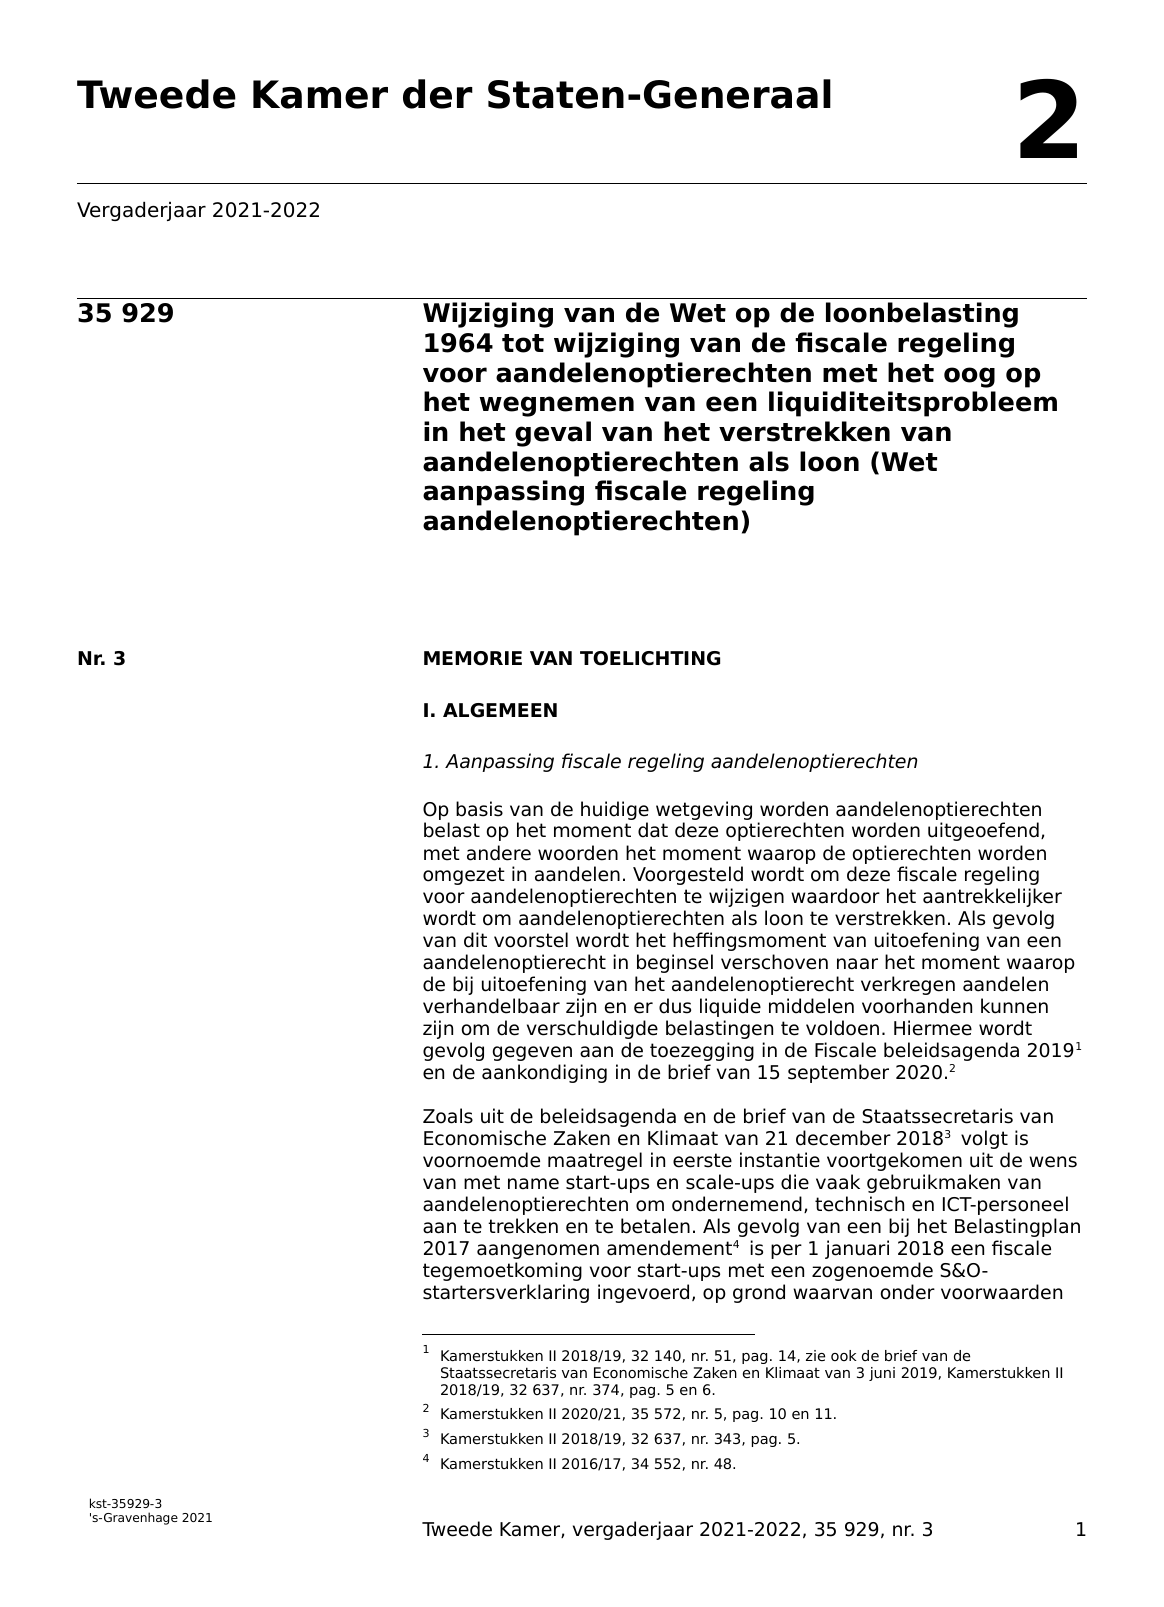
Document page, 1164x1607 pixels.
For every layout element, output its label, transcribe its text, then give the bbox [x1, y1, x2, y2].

text Zoals uit de beleidsagenda en de brief van de Staatssecretaris van Economische Zaken en Klimaat van 21 december 2018 volgt is voornoemde maatregel in eerste instantie voortgekomen uit de wens van met name start-ups en scale-ups die vaak gebruikmaken van aandelenoptierechten om ondernemend, technisch en ICT-personeel aan te trekken en te betalen. Als gevolg van een bij het Belastingplan 2017 aangenomen amendement is per 1 januari 2018 een fiscale tegemoetkoming voor start-ups met een zogenoemde S&O-startersverklaring ingevoerd, op grond waarvan onder voorwaarden [422, 1106, 1087, 1304]
subtitle 1. Aanpassing fiscale regeling aandelenoptierechten [422, 751, 1087, 773]
text Kamerstukken II 2016/17, 34 552, nr. 48. [422, 1452, 1087, 1474]
subtitle I. ALGEMEEN [422, 699, 1087, 721]
text Kamerstukken II 2018/19, 32 140, nr. 51, pag. 14, zie ook de brief van de Staatssecretaris van Economische Zaken en Klimaat van 3 juni 2019, Kamerstukken II 2018/19, 32 637, nr. 374, pag. 5 en 6. [422, 1343, 1087, 1399]
text kst-35929-3 [88, 1497, 323, 1511]
subtitle Nr. 3 MEMORIE VAN TOELICHTING [77, 647, 1087, 669]
subtitle 35 929 Wijziging van de Wet op de loonbelasting 1964 tot wijziging van de fiscale regeling voor aandelenoptierechten met het oog op het wegnemen van een liquiditeitsprobleem in het geval van het verstrekken van aandelenoptierechten als loon (Wet aanpassing fiscale regeling aandelenoptierechten) [77, 299, 1087, 536]
text 's-Gravenhage 2021 [88, 1511, 323, 1525]
text Kamerstukken II 2018/19, 32 637, nr. 343, pag. 5. [422, 1427, 1087, 1449]
text Op basis van de huidige wetgeving worden aandelenoptierechten belast op het moment dat deze optierechten worden uitgeoefend, met andere woorden het moment waarop de optierechten worden omgezet in aandelen. Voorgesteld wordt om deze fiscale regeling voor aandelenoptierechten te wijzigen waardoor het aantrekkelijker wordt om aandelenoptierechten als loon te verstrekken. Als gevolg van dit voorstel wordt het heffingsmoment van uitoefening van een aandelenoptierecht in beginsel verschoven naar het moment waarop de bij uitoefening van het aandelenoptierecht verkregen aandelen verhandelbaar zijn en er dus liquide middelen voorhanden kunnen zijn om de verschuldigde belastingen te voldoen. Hiermee wordt gevolg gegeven aan de toezegging in de Fiscale beleidsagenda 2019 en de aankondiging in de brief van 15 september 2020. [422, 798, 1087, 1084]
text Kamerstukken II 2020/21, 35 572, nr. 5, pag. 10 en 11. [422, 1402, 1087, 1424]
table_header Tweede Kamer der Staten-Generaal [77, 59, 886, 183]
table_cell Vergaderjaar 2021-2022 [77, 184, 1087, 298]
table_header 2 [886, 59, 1087, 183]
